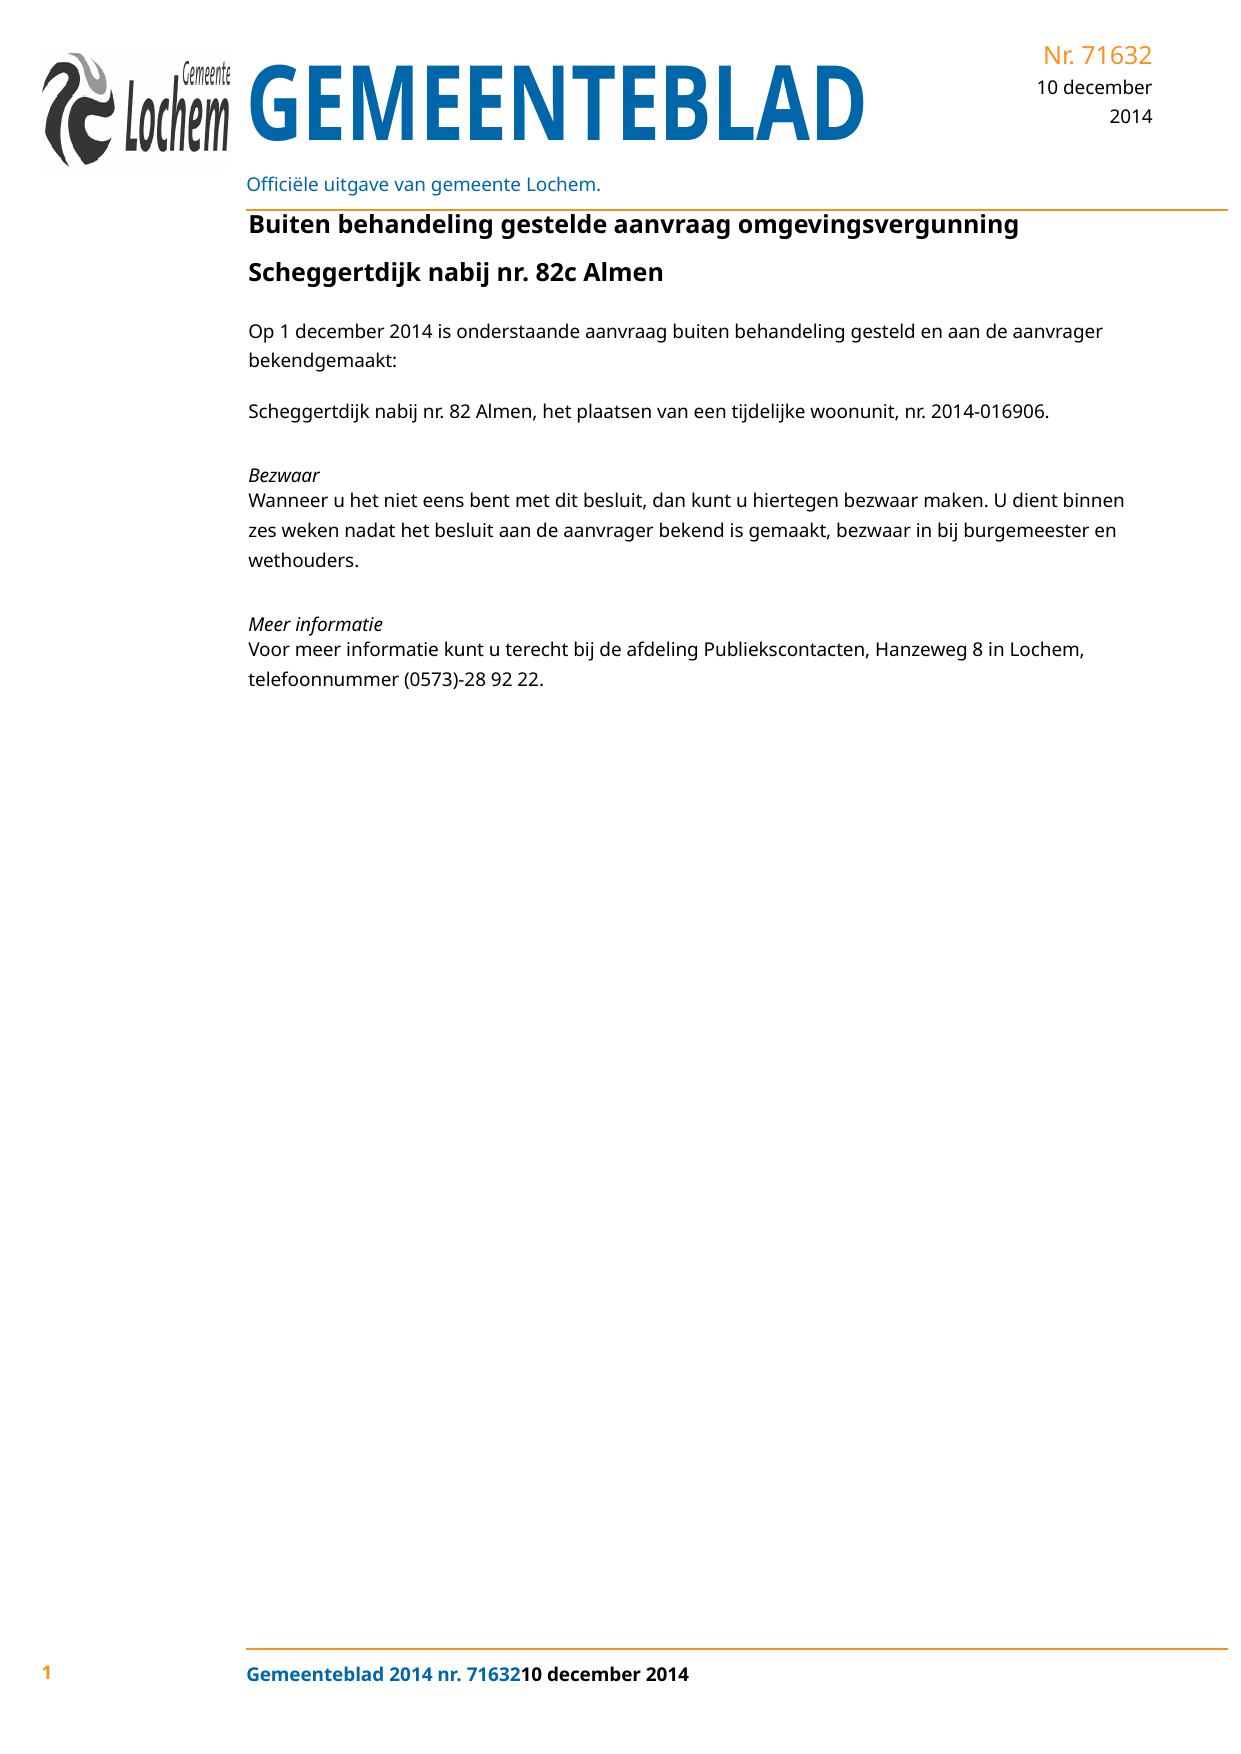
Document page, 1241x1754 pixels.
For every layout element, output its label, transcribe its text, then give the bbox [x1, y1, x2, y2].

picture [41, 47, 231, 172]
text Bezwaar [248, 462, 1152, 488]
text Meer informatie [248, 611, 1152, 636]
text Voor meer informatie kunt u terecht bij de afdeling Publiekscontacten, Hanzeweg 8 in Lochem, telefoonnummer (0573)-28 92 22. [248, 636, 1152, 692]
text Wanneer u het niet eens bent met dit besluit, dan kunt u hiertegen bezwaar maken. U dient binnen zes weken nadat het besluit aan de aanvrager bekend is gemaakt, bezwaar in bij burgemeester en wethouders. [248, 488, 1152, 572]
text Buiten behandeling gestelde aanvraag omgevingsvergunning Scheggertdijk nabij nr. 82c Almen [248, 211, 1152, 288]
text Scheggertdijk nabij nr. 82 Almen, het plaatsen van een tijdelijke woonunit, nr. 2014-016906. [248, 398, 1152, 424]
text Op 1 december 2014 is onderstaande aanvraag buiten behandeling gesteld en aan de aanvrager bekendgemaakt: [248, 318, 1152, 373]
